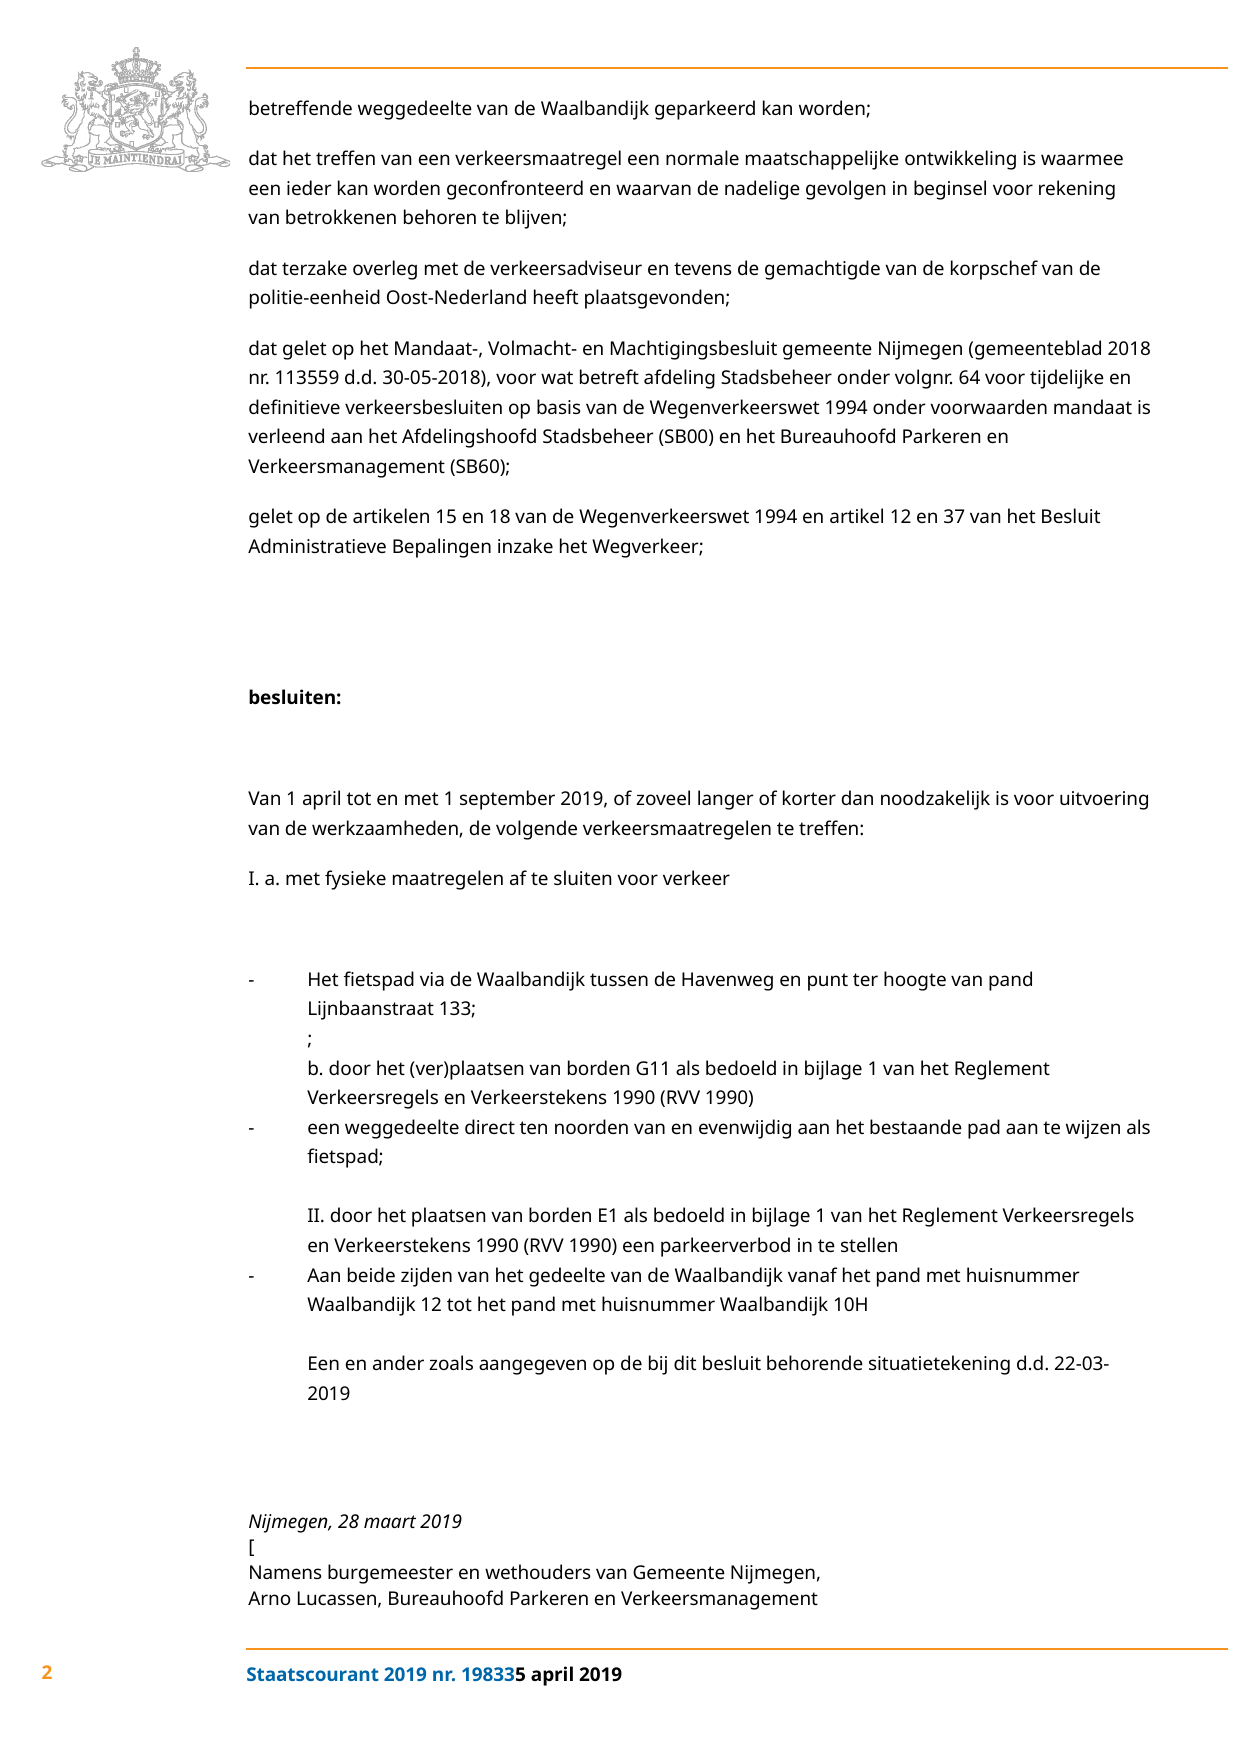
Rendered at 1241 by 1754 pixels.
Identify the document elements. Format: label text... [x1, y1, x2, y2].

list II. door het plaatsen van borden E1 als bedoeld in bijlage 1 van het Reglement Verkeersregels en Verkeerstekens 1990 (RVV 1990) een parkeerverbod in te stellen [248, 1203, 1152, 1258]
list Het fietspad via de Waalbandijk tussen de Havenweg en punt ter hoogte van pand Lijnbaanstraat 133; [248, 966, 1152, 1021]
list een weggedeelte direct ten noorden van en evenwijdig aan het bestaande pad aan te wijzen als fietspad; [248, 1114, 1152, 1169]
text gelet op de artikelen 15 en 18 van de Wegenverkeerswet 1994 en artikel 12 en 37 van het Besluit Administratieve Bepalingen inzake het Wegverkeer; [248, 503, 1152, 559]
list b. door het (ver)plaatsen van borden G11 als bedoeld in bijlage 1 van het Reglement Verkeersregels en Verkeerstekens 1990 (RVV 1990) [248, 1055, 1152, 1110]
text Van 1 april tot en met 1 september 2019, of zoveel langer of korter dan noodzakelijk is voor uitvoering van de werkzaamheden, de volgende verkeersmaatregelen te treffen: [248, 785, 1152, 841]
text [ [248, 1534, 1152, 1559]
text dat gelet op het Mandaat-, Volmacht- en Machtigingsbesluit gemeente Nijmegen (gemeenteblad 2018 nr. 113559 d.d. 30-05-2018), voor wat betreft afdeling Stadsbeheer onder volgnr. 64 voor tijdelijke en definitieve verkeersbesluiten op basis van de Wegenverkeerswet 1994 onder voorwaarden mandaat is verleend aan het Afdelingshoofd Stadsbeheer (SB00) en het Bureauhoofd Parkeren en Verkeersmanagement (SB60); [248, 335, 1152, 479]
list ; [248, 1025, 1152, 1051]
text dat het treffen van een verkeersmaatregel een normale maatschappelijke ontwikkeling is waarmee een ieder kan worden geconfronteerd en waarvan de nadelige gevolgen in beginsel voor rekening van betrokkenen behoren te blijven; [248, 145, 1152, 230]
text Arno Lucassen, Bureauhoofd Parkeren en Verkeersmanagement [248, 1585, 1152, 1611]
text Nijmegen, 28 maart 2019 [248, 1508, 1152, 1534]
text I. a. met fysieke maatregelen af te sluiten voor verkeer [248, 865, 1152, 891]
picture [41, 47, 231, 172]
text betreffende weggedeelte van de Waalbandijk geparkeerd kan worden; [248, 95, 1152, 121]
list Aan beide zijden van het gedeelte van de Waalbandijk vanaf het pand met huisnummer Waalbandijk 12 tot het pand met huisnummer Waalbandijk 10H [248, 1262, 1152, 1317]
text Namens burgemeester en wethouders van Gemeente Nijmegen, [248, 1559, 1152, 1585]
list Een en ander zoals aangegeven op de bij dit besluit behorende situatietekening d.d. 22-03-2019 [248, 1351, 1152, 1406]
text dat terzake overleg met de verkeersadviseur en tevens de gemachtigde van de korpschef van de politie-eenheid Oost-Nederland heeft plaatsgevonden; [248, 255, 1152, 310]
text besluiten: [248, 684, 1152, 710]
